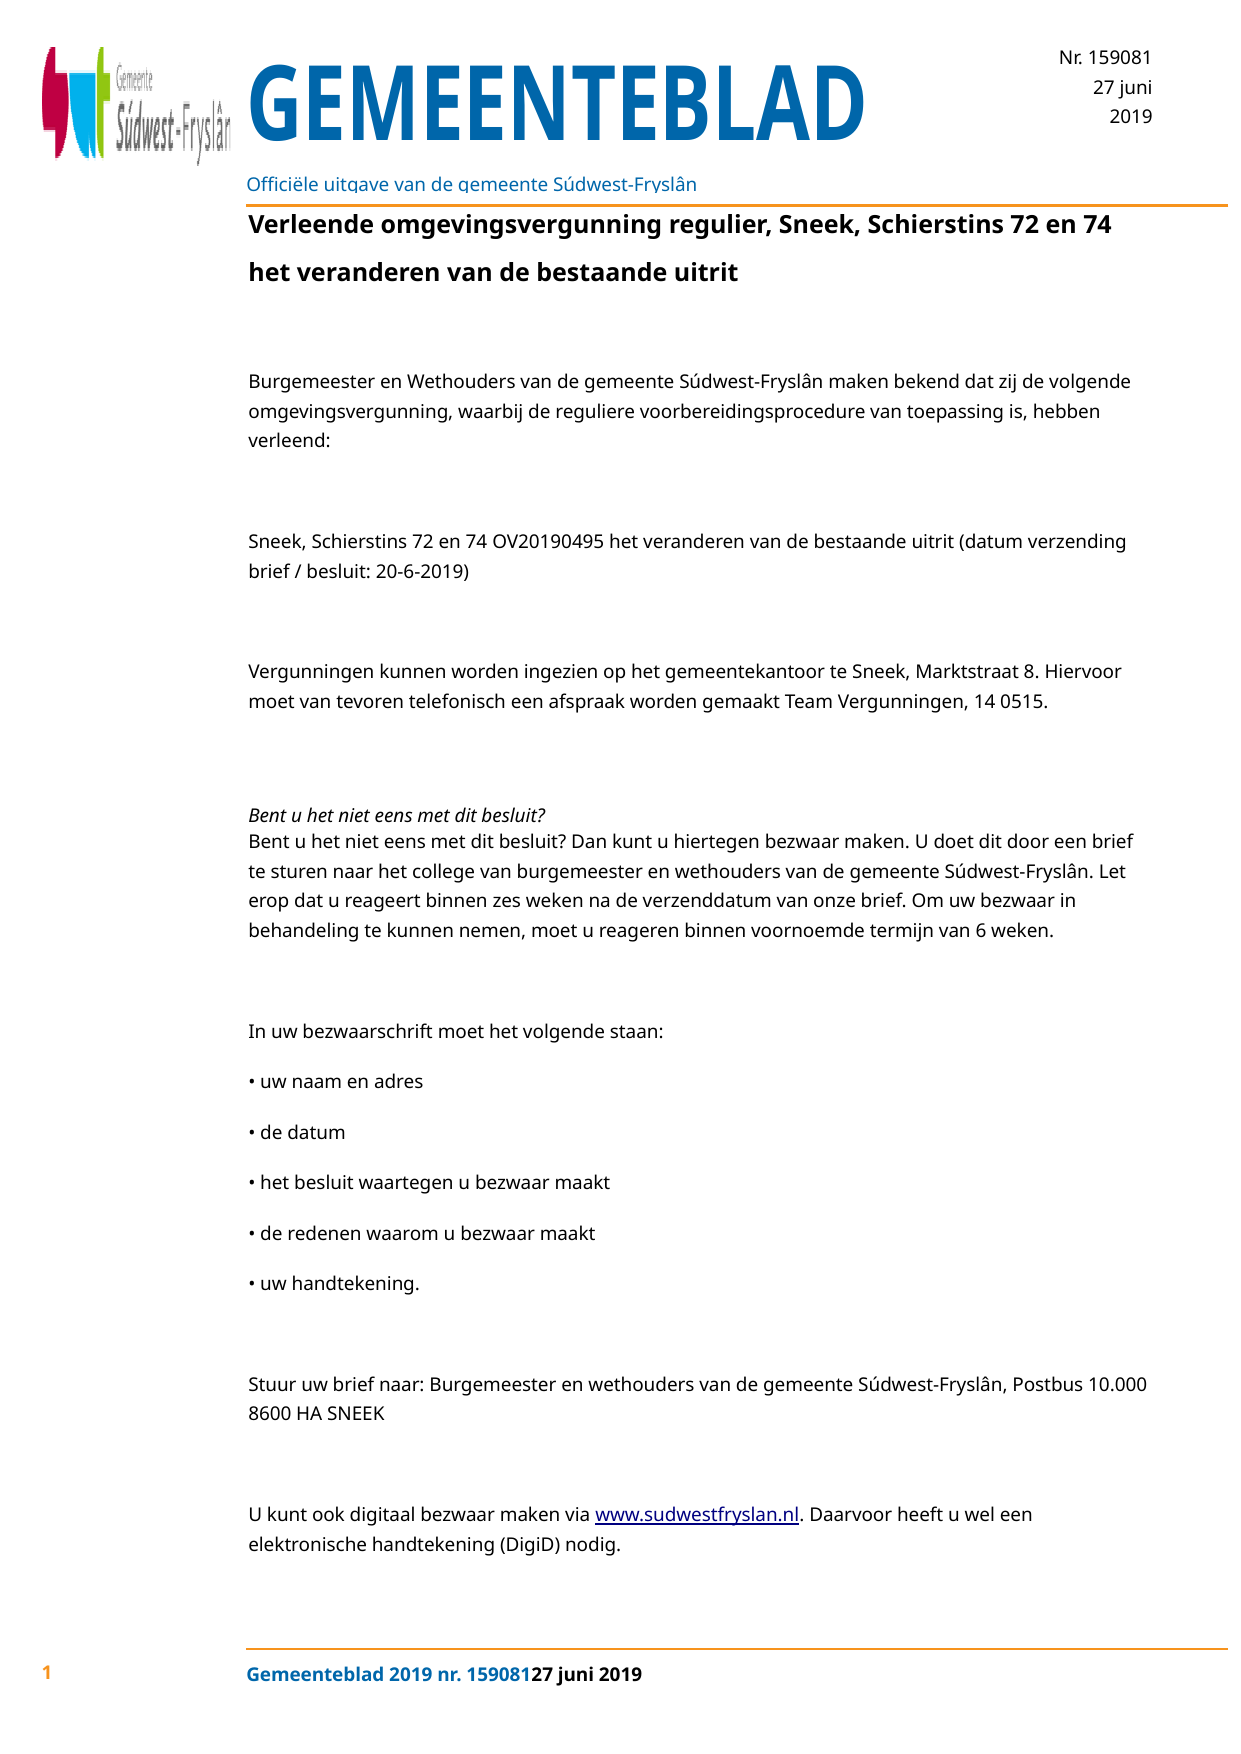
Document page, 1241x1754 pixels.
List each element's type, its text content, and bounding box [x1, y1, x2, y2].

text Bent u het niet eens met dit besluit? Dan kunt u hiertegen bezwaar maken. U doet dit door een brief te sturen naar het college van burgemeester en wethouders van de gemeente Súdwest-Fryslân. Let erop dat u reageert binnen zes weken na de verzenddatum van onze brief. Om uw bezwaar in behandeling te kunnen nemen, moet u reageren binnen voornoemde termijn van 6 weken. [248, 828, 1152, 943]
text Stuur uw brief naar: Burgemeester en wethouders van de gemeente Súdwest-Fryslân, Postbus 10.000 8600 HA SNEEK [248, 1371, 1152, 1426]
text • het besluit waartegen u bezwaar maakt [248, 1169, 1152, 1195]
text Bent u het niet eens met dit besluit? [248, 803, 1152, 828]
text • de datum [248, 1119, 1152, 1144]
text Sneek, Schierstins 72 en 74 OV20190495 het veranderen van de bestaande uitrit (datum verzending brief / besluit: 20-6-2019) [248, 528, 1152, 584]
picture [41, 47, 231, 172]
text • uw naam en adres [248, 1068, 1152, 1094]
text Burgemeester en Wethouders van de gemeente Súdwest-Fryslân maken bekend dat zij de volgende omgevingsvergunning, waarbij de reguliere voorbereidingsprocedure van toepassing is, hebben verleend: [248, 368, 1152, 453]
text U kunt ook digitaal bezwaar maken via www.sudwestfryslan.nl. Daarvoor heeft u wel een elektronische handtekening (DigiD) nodig. [248, 1501, 1152, 1557]
text In uw bezwaarschrift moet het volgende staan: [248, 1018, 1152, 1044]
text • uw handtekening. [248, 1270, 1152, 1296]
text Verleende omgevingsvergunning regulier, Sneek, Schierstins 72 en 74 het veranderen van de bestaande uitrit [248, 207, 1152, 288]
text • de redenen waarom u bezwaar maakt [248, 1220, 1152, 1245]
text Vergunningen kunnen worden ingezien op het gemeentekantoor te Sneek, Marktstraat 8. Hiervoor moet van tevoren telefonisch een afspraak worden gemaakt Team Vergunningen, 14 0515. [248, 659, 1152, 714]
